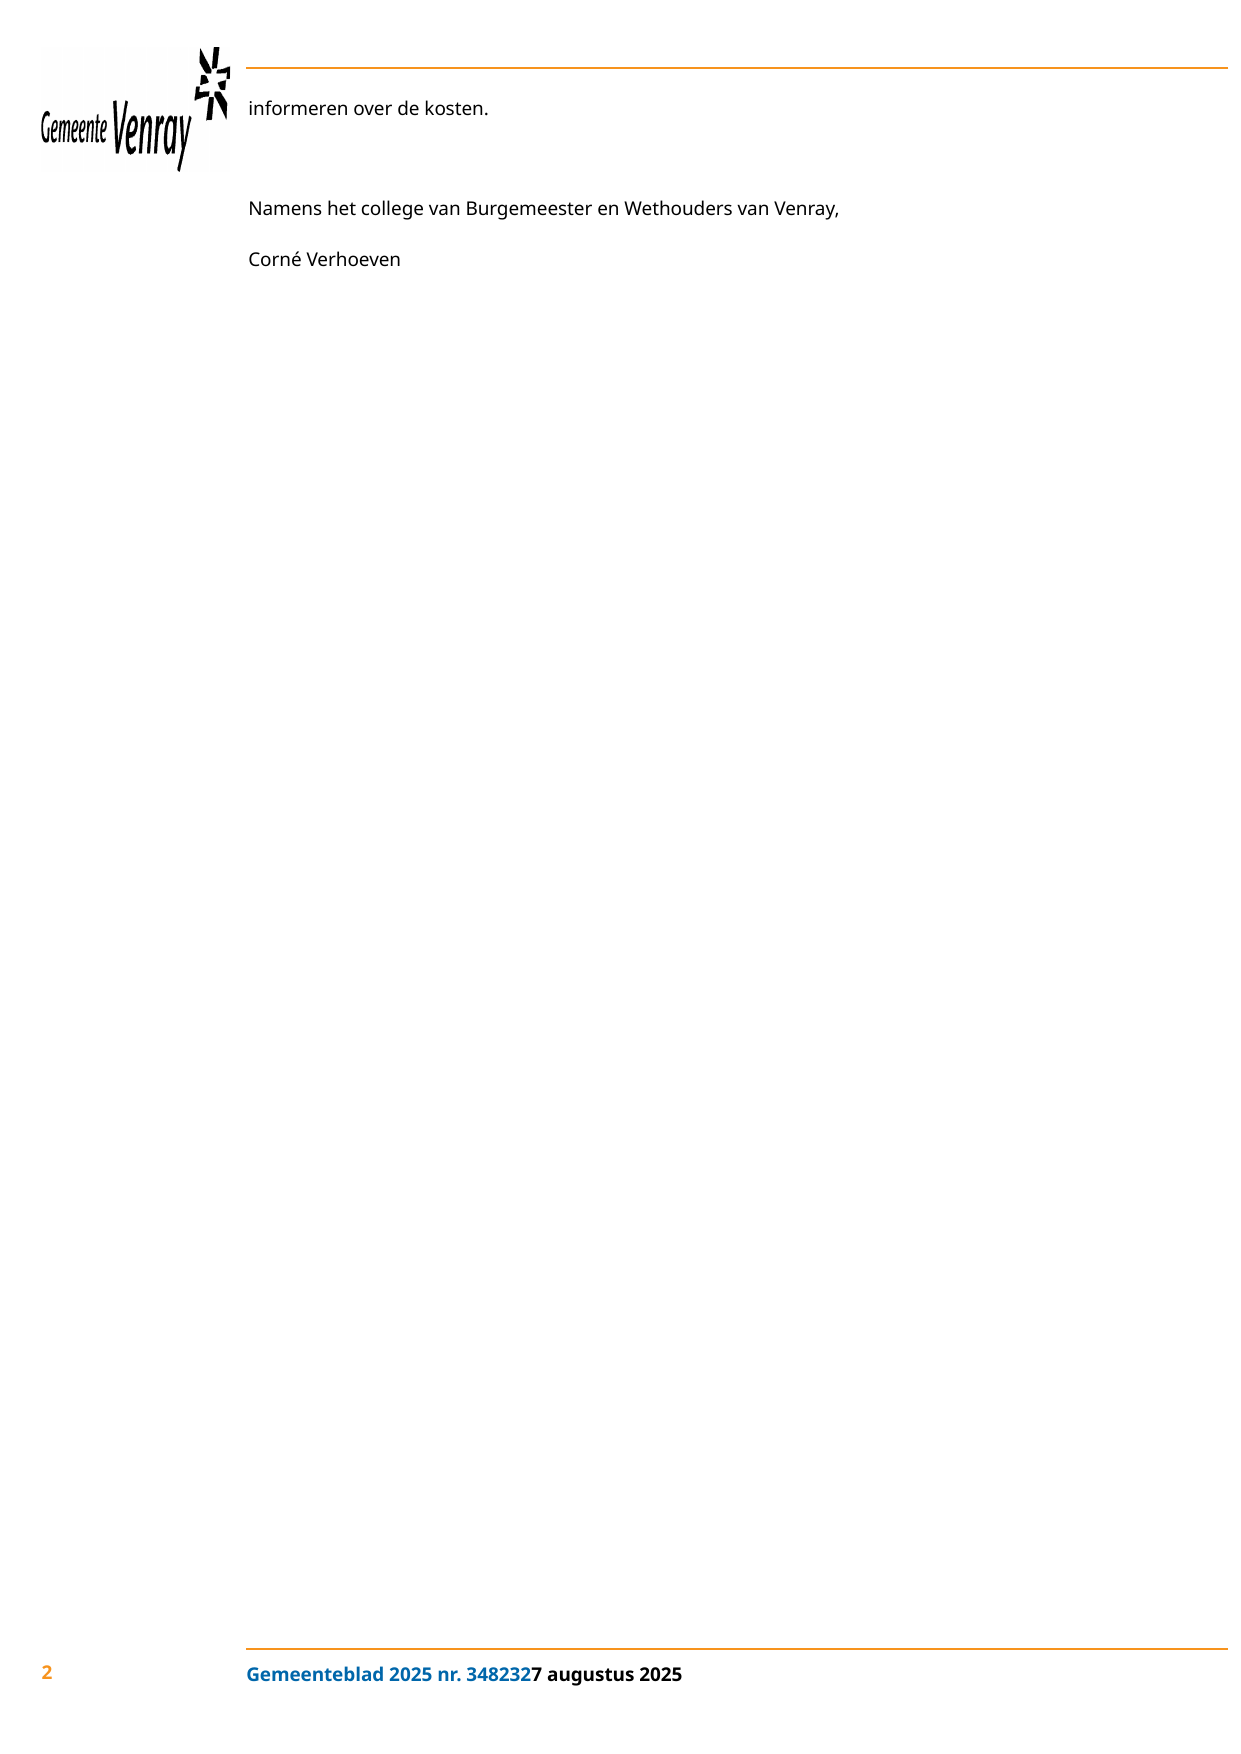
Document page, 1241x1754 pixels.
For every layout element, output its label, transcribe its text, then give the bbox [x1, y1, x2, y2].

text informeren over de kosten. [248, 95, 1152, 121]
picture [41, 47, 231, 172]
text Namens het college van Burgemeester en Wethouders van Venray, [248, 196, 1152, 221]
text Corné Verhoeven [248, 246, 1152, 272]
